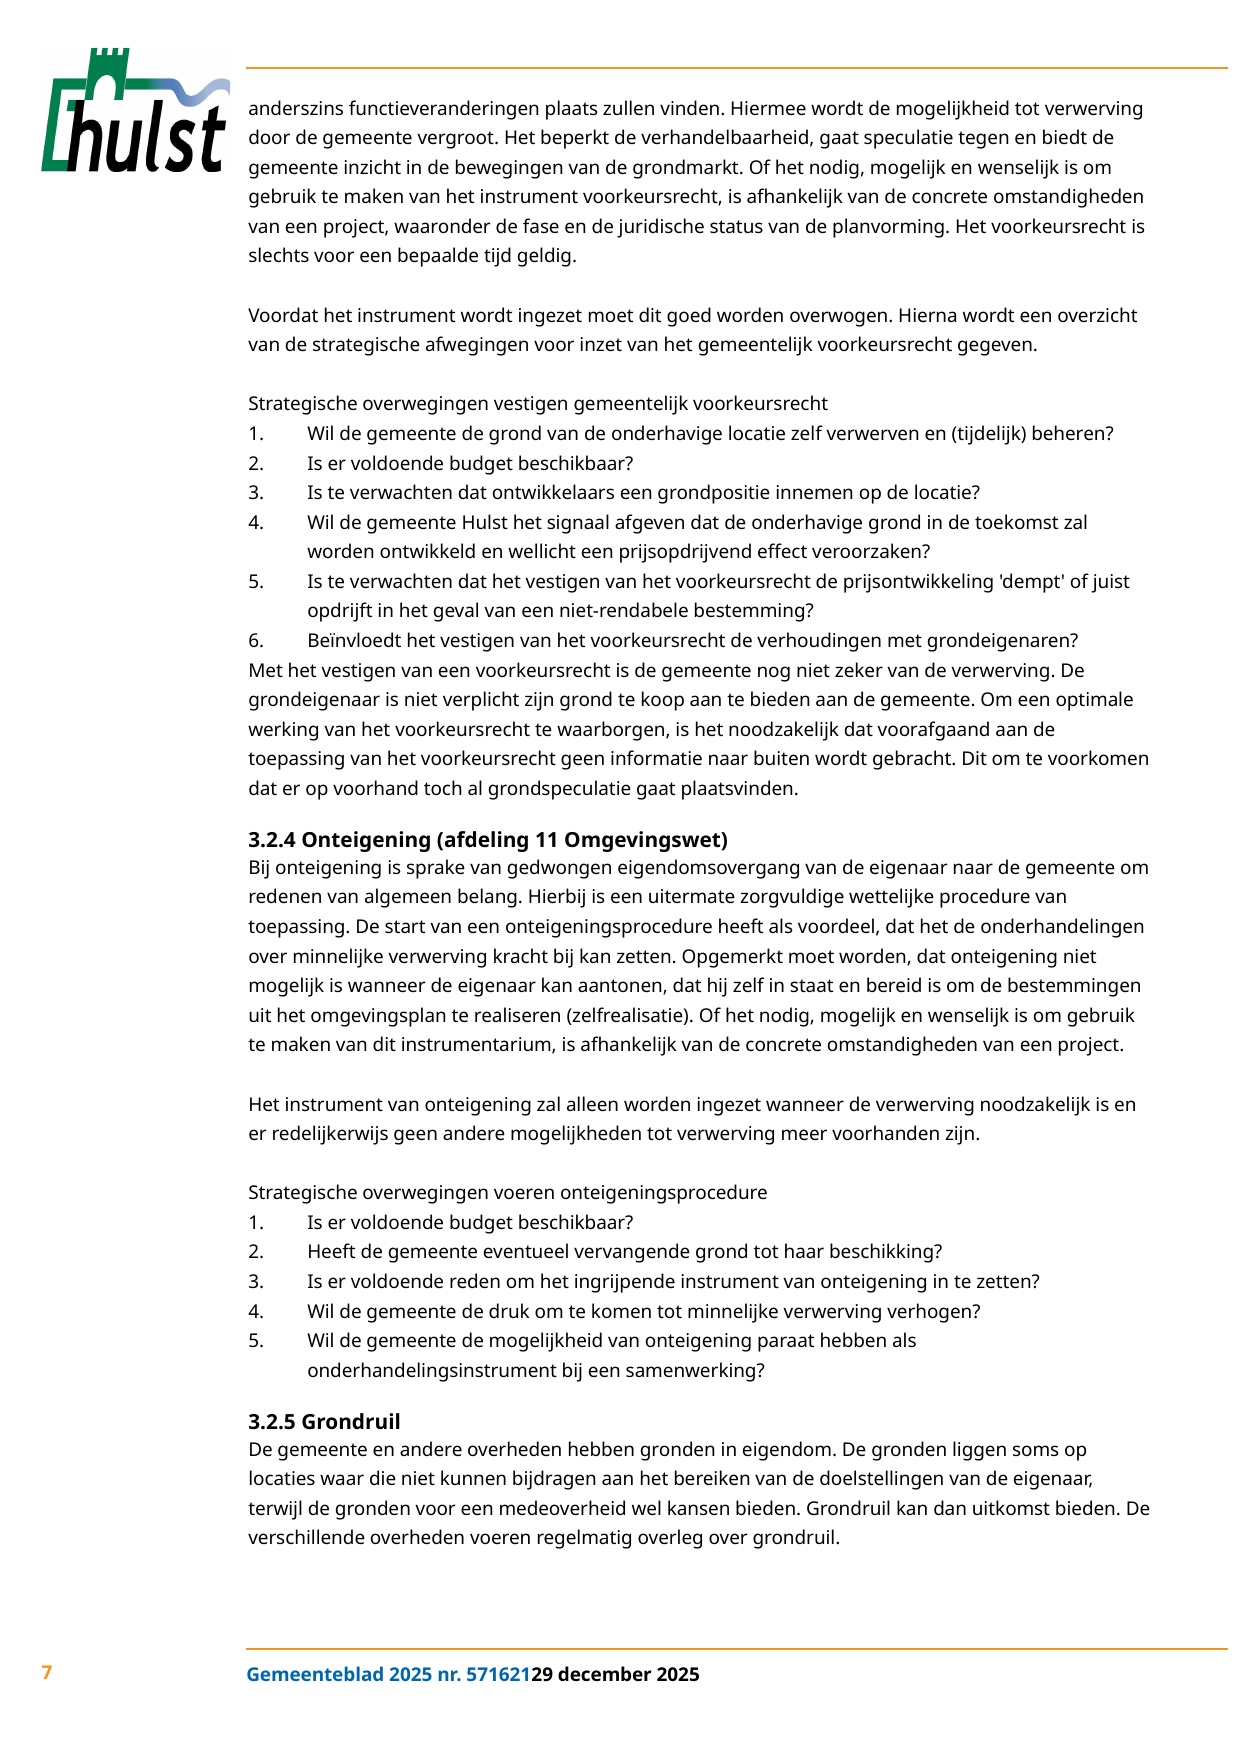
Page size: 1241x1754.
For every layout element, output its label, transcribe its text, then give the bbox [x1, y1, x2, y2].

text Strategische overwegingen voeren onteigeningsprocedure [248, 1179, 1152, 1205]
text anderszins functieveranderingen plaats zullen vinden. Hiermee wordt de mogelijkheid tot verwerving door de gemeente vergroot. Het beperkt de verhandelbaarheid, gaat speculatie tegen en biedt de gemeente inzicht in de bewegingen van de grondmarkt. Of het nodig, mogelijk en wenselijk is om gebruik te maken van het instrument voorkeursrecht, is afhankelijk van de concrete omstandigheden van een project, waaronder de fase en de juridische status van de planvorming. Het voorkeursrecht is slechts voor een bepaalde tijd geldig. [248, 95, 1152, 268]
list Is er voldoende budget beschikbaar? [248, 1209, 1152, 1235]
list Is te verwachten dat het vestigen van het voorkeursrecht de prijsontwikkeling 'dempt' of juist opdrijft in het geval van een niet-rendabele bestemming? [248, 568, 1152, 623]
list Wil de gemeente Hulst het signaal afgeven dat de onderhavige grond in de toekomst zal worden ontwikkeld en wellicht een prijsopdrijvend effect veroorzaken? [248, 509, 1152, 564]
text 3.2.5 Grondruil [248, 1407, 1152, 1436]
text Bij onteigening is sprake van gedwongen eigendomsovergang van de eigenaar naar de gemeente om redenen van algemeen belang. Hierbij is een uitermate zorgvuldige wettelijke procedure van toepassing. De start van een onteigeningsprocedure heeft als voordeel, dat het de onderhandelingen over minnelijke verwerving kracht bij kan zetten. Opgemerkt moet worden, dat onteigening niet mogelijk is wanneer de eigenaar kan aantonen, dat hij zelf in staat en bereid is om de bestemmingen uit het omgevingsplan te realiseren (zelfrealisatie). Of het nodig, mogelijk en wenselijk is om gebruik te maken van dit instrumentarium, is afhankelijk van de concrete omstandigheden van een project. [248, 854, 1152, 1057]
list Beïnvloedt het vestigen van het voorkeursrecht de verhoudingen met grondeigenaren? [248, 627, 1152, 653]
text Strategische overwegingen vestigen gemeentelijk voorkeursrecht [248, 391, 1152, 416]
list Is er voldoende reden om het ingrijpende instrument van onteigening in te zetten? [248, 1268, 1152, 1294]
text Met het vestigen van een voorkeursrecht is de gemeente nog niet zeker van de verwerving. De grondeigenaar is niet verplicht zijn grond te koop aan te bieden aan de gemeente. Om een optimale werking van het voorkeursrecht te waarborgen, is het noodzakelijk dat voorafgaand aan de toepassing van het voorkeursrecht geen informatie naar buiten wordt gebracht. Dit om te voorkomen dat er op voorhand toch al grondspeculatie gaat plaatsvinden. [248, 657, 1152, 801]
text 3.2.4 Onteigening (afdeling 11 Omgevingswet) [248, 826, 1152, 854]
text De gemeente en andere overheden hebben gronden in eigendom. De gronden liggen soms op locaties waar die niet kunnen bijdragen aan het bereiken van de doelstellingen van de eigenaar, terwijl de gronden voor een medeoverheid wel kansen bieden. Grondruil kan dan uitkomst bieden. De verschillende overheden voeren regelmatig overleg over grondruil. [248, 1436, 1152, 1550]
list Is er voldoende budget beschikbaar? [248, 450, 1152, 476]
text Het instrument van onteigening zal alleen worden ingezet wanneer de verwerving noodzakelijk is en er redelijkerwijs geen andere mogelijkheden tot verwerving meer voorhanden zijn. [248, 1091, 1152, 1146]
picture [41, 47, 231, 172]
list Heeft de gemeente eventueel vervangende grond tot haar beschikking? [248, 1239, 1152, 1264]
list Wil de gemeente de mogelijkheid van onteigening paraat hebben als onderhandelingsinstrument bij een samenwerking? [248, 1327, 1152, 1383]
list Is te verwachten dat ontwikkelaars een grondpositie innemen op de locatie? [248, 479, 1152, 505]
list Wil de gemeente de grond van de onderhavige locatie zelf verwerven en (tijdelijk) beheren? [248, 420, 1152, 446]
text Voordat het instrument wordt ingezet moet dit goed worden overwogen. Hierna wordt een overzicht van de strategische afwegingen voor inzet van het gemeentelijk voorkeursrecht gegeven. [248, 302, 1152, 357]
list Wil de gemeente de druk om te komen tot minnelijke verwerving verhogen? [248, 1298, 1152, 1323]
